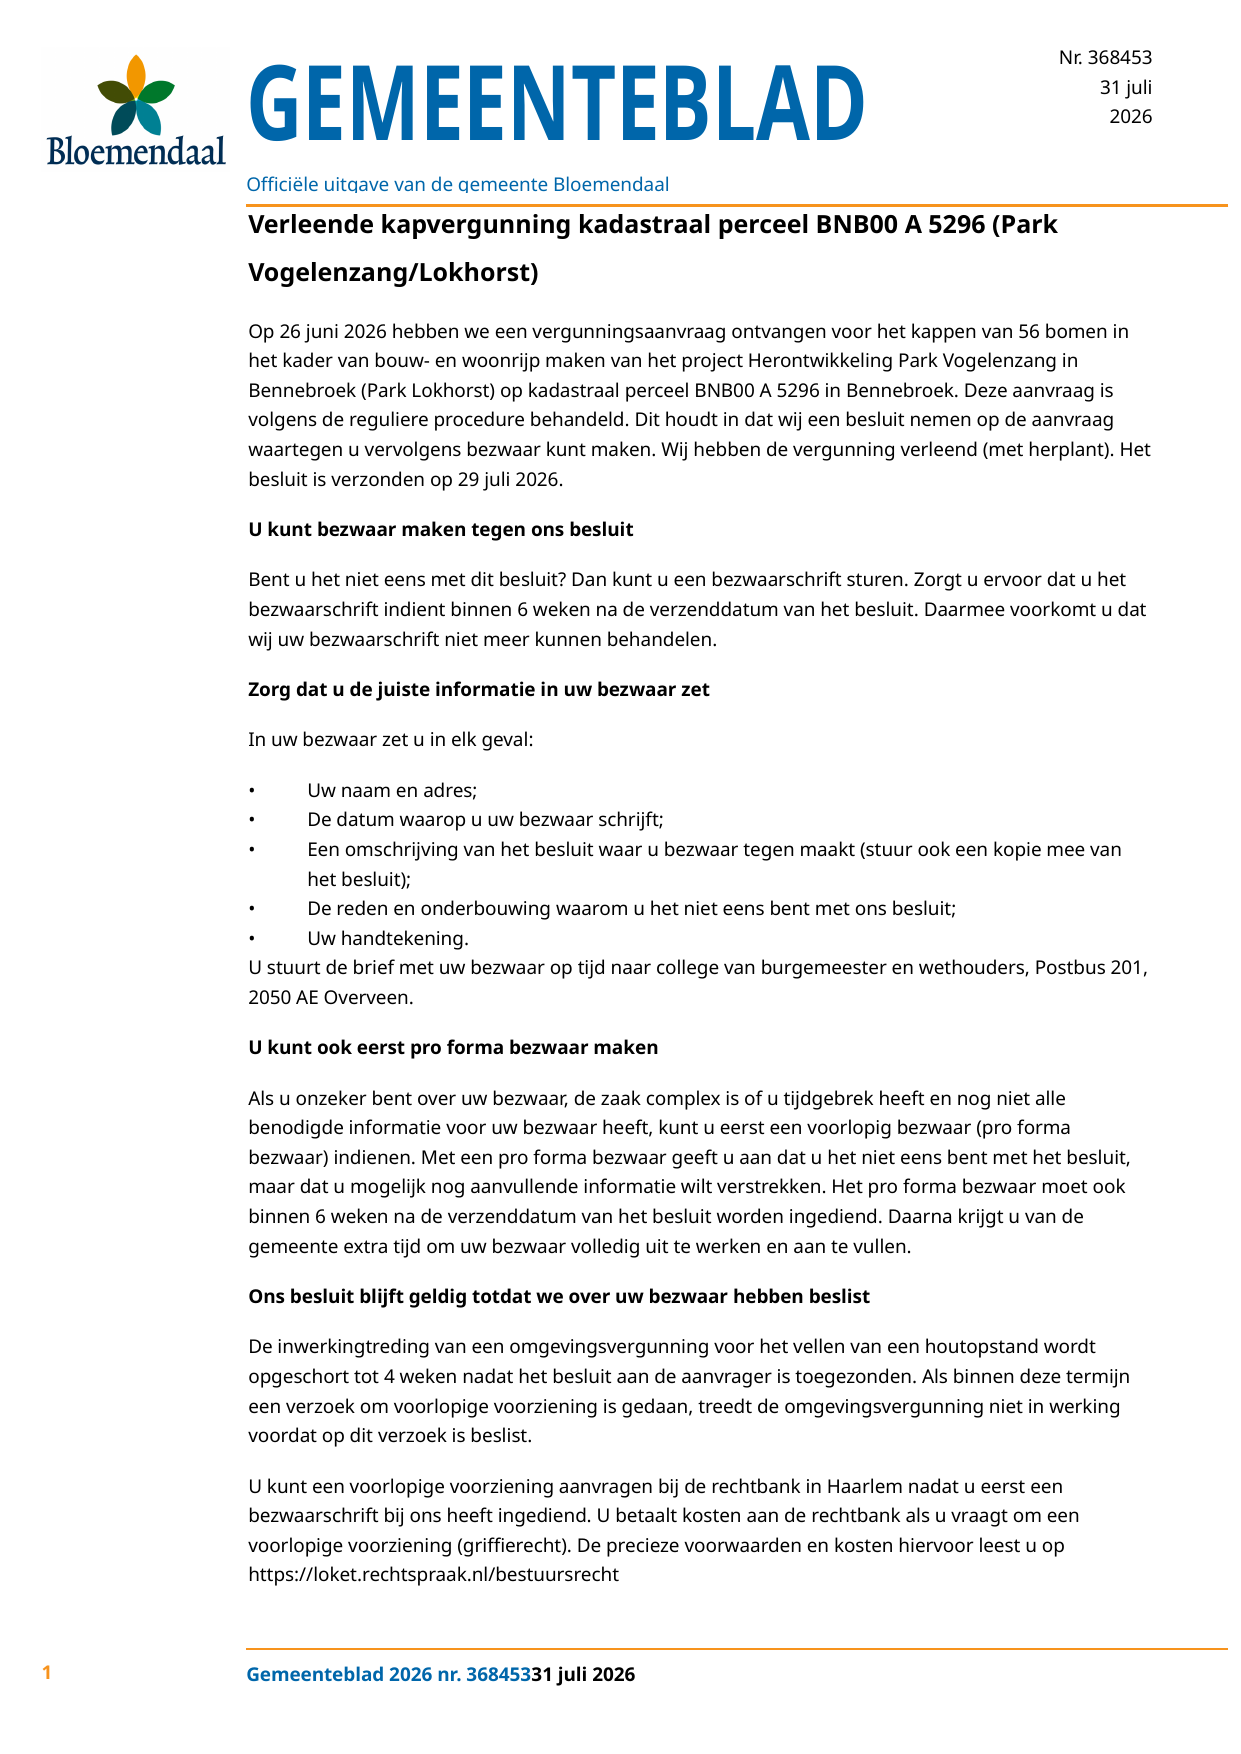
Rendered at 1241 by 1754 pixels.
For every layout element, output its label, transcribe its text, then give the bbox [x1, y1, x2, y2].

list De reden en onderbouwing waarom u het niet eens bent met ons besluit; [248, 895, 1152, 921]
text Verleende kapvergunning kadastraal perceel BNB00 A 5296 (Park Vogelenzang/Lokhorst) [248, 207, 1152, 288]
text Bent u het niet eens met dit besluit? Dan kunt u een bezwaarschrift sturen. Zorgt u ervoor dat u het bezwaarschrift indient binnen 6 weken na de verzenddatum van het besluit. Daarmee voorkomt u dat wij uw bezwaarschrift niet meer kunnen behandelen. [248, 567, 1152, 652]
text In uw bezwaar zet u in elk geval: [248, 727, 1152, 752]
text U kunt bezwaar maken tegen ons besluit [248, 516, 1152, 542]
text Zorg dat u de juiste informatie in uw bezwaar zet [248, 676, 1152, 702]
text Ons besluit blijft geldig totdat we over uw bezwaar hebben beslist [248, 1283, 1152, 1309]
list Een omschrijving van het besluit waar u bezwaar tegen maakt (stuur ook een kopie mee van het besluit); [248, 836, 1152, 892]
list Uw handtekening. [248, 925, 1152, 951]
list De datum waarop u uw bezwaar schrijft; [248, 807, 1152, 832]
text De inwerkingtreding van een omgevingsvergunning voor het vellen van een houtopstand wordt opgeschort tot 4 weken nadat het besluit aan de aanvrager is toegezonden. Als binnen deze termijn een verzoek om voorlopige voorziening is gedaan, treedt de omgevingsvergunning niet in werking voordat op dit verzoek is beslist. [248, 1334, 1152, 1448]
text Als u onzeker bent over uw bezwaar, de zaak complex is of u tijdgebrek heeft en nog niet alle benodigde informatie voor uw bezwaar heeft, kunt u eerst een voorlopig bezwaar (pro forma bezwaar) indienen. Met een pro forma bezwaar geeft u aan dat u het niet eens bent met het besluit, maar dat u mogelijk nog aanvullende informatie wilt verstrekken. Het pro forma bezwaar moet ook binnen 6 weken na de verzenddatum van het besluit worden ingediend. Daarna krijgt u van de gemeente extra tijd om uw bezwaar volledig uit te werken en aan te vullen. [248, 1085, 1152, 1259]
list Uw naam en adres; [248, 777, 1152, 803]
text U kunt ook eerst pro forma bezwaar maken [248, 1034, 1152, 1060]
picture [41, 47, 231, 172]
text U kunt een voorlopige voorziening aanvragen bij de rechtbank in Haarlem nadat u eerst een bezwaarschrift bij ons heeft ingediend. U betaalt kosten aan de rechtbank als u vraagt om een voorlopige voorziening (griffierecht). De precieze voorwaarden en kosten hiervoor leest u op https://loket.rechtspraak.nl/bestuursrecht [248, 1473, 1152, 1587]
text Op 26 juni 2026 hebben we een vergunningsaanvraag ontvangen voor het kappen van 56 bomen in het kader van bouw- en woonrijp maken van het project Herontwikkeling Park Vogelenzang in Bennebroek (Park Lokhorst) op kadastraal perceel BNB00 A 5296 in Bennebroek. Deze aanvraag is volgens de reguliere procedure behandeld. Dit houdt in dat wij een besluit nemen op de aanvraag waartegen u vervolgens bezwaar kunt maken. Wij hebben de vergunning verleend (met herplant). Het besluit is verzonden op 29 juli 2026. [248, 318, 1152, 492]
text U stuurt de brief met uw bezwaar op tijd naar college van burgemeester en wethouders, Postbus 201, 2050 AE Overveen. [248, 954, 1152, 1010]
